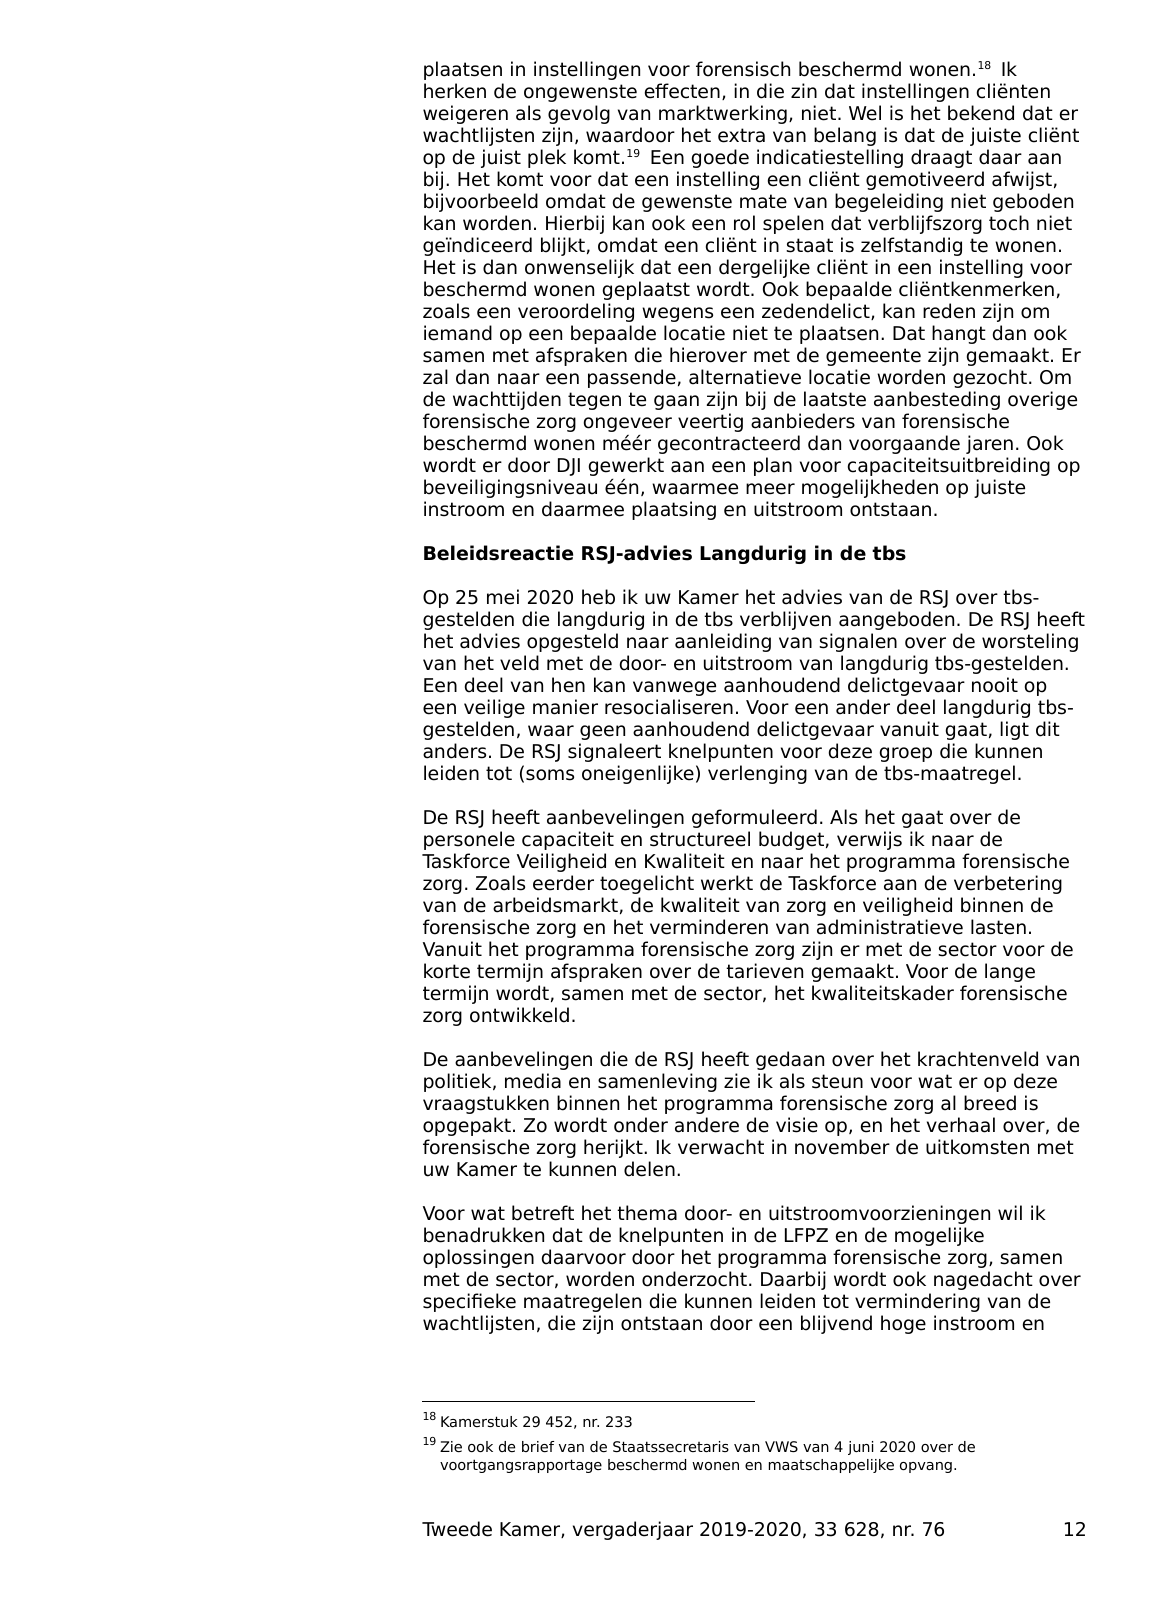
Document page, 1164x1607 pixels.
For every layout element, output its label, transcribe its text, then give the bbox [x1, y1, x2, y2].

text Kamerstuk 29 452, nr. 233 [422, 1410, 1087, 1432]
text Op 25 mei 2020 heb ik uw Kamer het advies van de RSJ over tbs-gestelden die langdurig in de tbs verblijven aangeboden. De RSJ heeft het advies opgesteld naar aanleiding van signalen over de worsteling van het veld met de door- en uitstroom van langdurig tbs-gestelden. Een deel van hen kan vanwege aanhoudend delictgevaar nooit op een veilige manier resocialiseren. Voor een ander deel langdurig tbs-gestelden, waar geen aanhoudend delictgevaar vanuit gaat, ligt dit anders. De RSJ signaleert knelpunten voor deze groep die kunnen leiden tot (soms oneigenlijke) verlenging van de tbs-maatregel. [422, 587, 1087, 785]
text De aanbevelingen die de RSJ heeft gedaan over het krachtenveld van politiek, media en samenleving zie ik als steun voor wat er op deze vraagstukken binnen het programma forensische zorg al breed is opgepakt. Zo wordt onder andere de visie op, en het verhaal over, de forensische zorg herijkt. Ik verwacht in november de uitkomsten met uw Kamer te kunnen delen. [422, 1049, 1087, 1181]
text Zie ook de brief van de Staatssecretaris van VWS van 4 juni 2020 over de voortgangsrapportage beschermd wonen en maatschappelijke opvang. [422, 1435, 1087, 1474]
subtitle Beleidsreactie RSJ-advies Langdurig in de tbs [422, 543, 1087, 565]
text De RSJ heeft aanbevelingen geformuleerd. Als het gaat over de personele capaciteit en structureel budget, verwijs ik naar de Taskforce Veiligheid en Kwaliteit en naar het programma forensische zorg. Zoals eerder toegelicht werkt de Taskforce aan de verbetering van de arbeidsmarkt, de kwaliteit van zorg en veiligheid binnen de forensische zorg en het verminderen van administratieve lasten. Vanuit het programma forensische zorg zijn er met de sector voor de korte termijn afspraken over de tarieven gemaakt. Voor de lange termijn wordt, samen met de sector, het kwaliteitskader forensische zorg ontwikkeld. [422, 807, 1087, 1027]
text plaatsen in instellingen voor forensisch beschermd wonen. Ik herken de ongewenste effecten, in die zin dat instellingen cliënten weigeren als gevolg van marktwerking, niet. Wel is het bekend dat er wachtlijsten zijn, waardoor het extra van belang is dat de juiste cliënt op de juist plek komt. Een goede indicatiestelling draagt daar aan bij. Het komt voor dat een instelling een cliënt gemotiveerd afwijst, bijvoorbeeld omdat de gewenste mate van begeleiding niet geboden kan worden. Hierbij kan ook een rol spelen dat verblijfszorg toch niet geïndiceerd blijkt, omdat een cliënt in staat is zelfstandig te wonen. Het is dan onwenselijk dat een dergelijke cliënt in een instelling voor beschermd wonen geplaatst wordt. Ook bepaalde cliëntkenmerken, zoals een veroordeling wegens een zedendelict, kan reden zijn om iemand op een bepaalde locatie niet te plaatsen. Dat hangt dan ook samen met afspraken die hierover met de gemeente zijn gemaakt. Er zal dan naar een passende, alternatieve locatie worden gezocht. Om de wachttijden tegen te gaan zijn bij de laatste aanbesteding overige forensische zorg ongeveer veertig aanbieders van forensische beschermd wonen méér gecontracteerd dan voorgaande jaren. Ook wordt er door DJI gewerkt aan een plan voor capaciteitsuitbreiding op beveiligingsniveau één, waarmee meer mogelijkheden op juiste instroom en daarmee plaatsing en uitstroom ontstaan. [422, 59, 1087, 521]
text Voor wat betreft het thema door- en uitstroomvoorzieningen wil ik benadrukken dat de knelpunten in de LFPZ en de mogelijke oplossingen daarvoor door het programma forensische zorg, samen met de sector, worden onderzocht. Daarbij wordt ook nagedacht over specifieke maatregelen die kunnen leiden tot vermindering van de wachtlijsten, die zijn ontstaan door een blijvend hoge instroom en [422, 1203, 1087, 1335]
